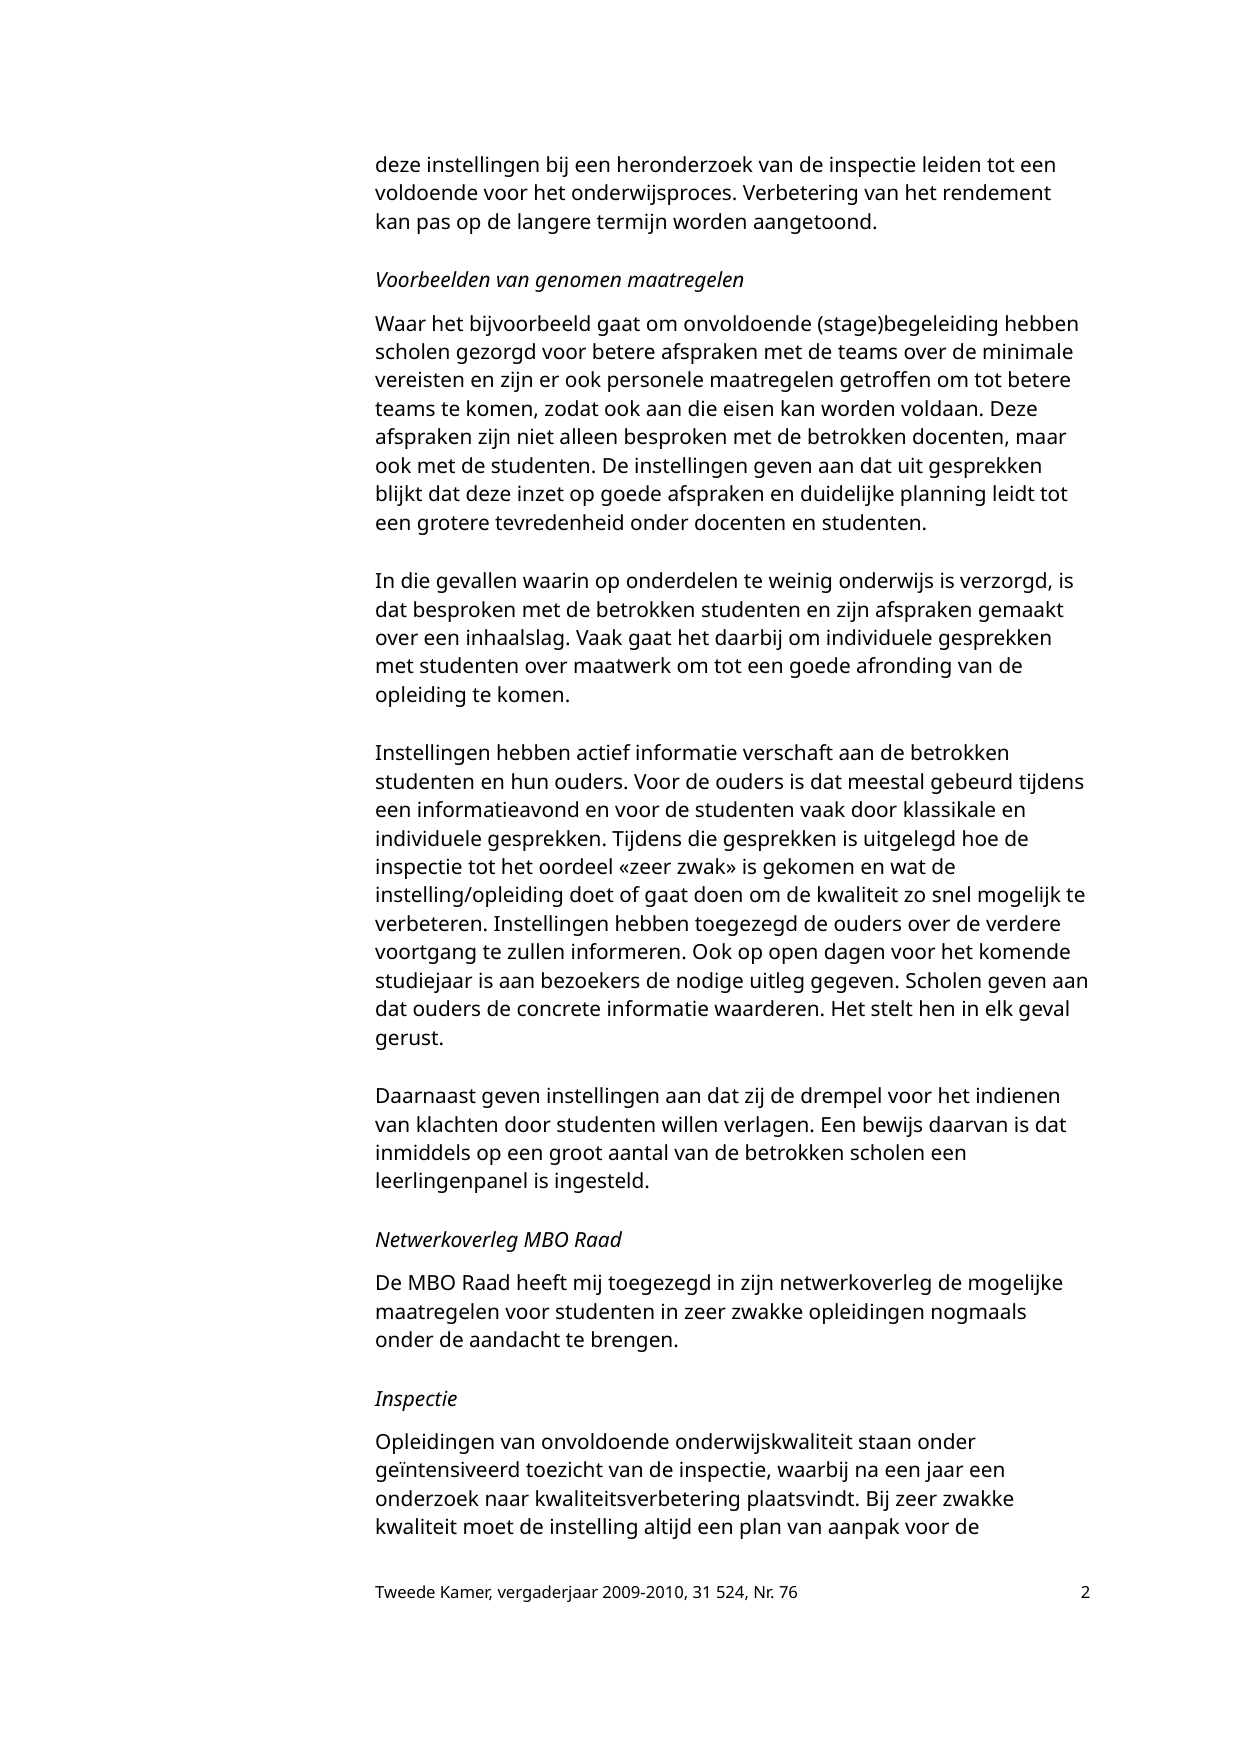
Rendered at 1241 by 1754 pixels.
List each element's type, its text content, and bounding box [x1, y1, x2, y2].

text Instellingen hebben actief informatie verschaft aan de betrokken studenten en hun ouders. Voor de ouders is dat meestal gebeurd tijdens een informatieavond en voor de studenten vaak door klassikale en individuele gesprekken. Tijdens die gesprekken is uitgelegd hoe de inspectie tot het oordeel «zeer zwak» is gekomen en wat de instelling/opleiding doet of gaat doen om de kwaliteit zo snel mogelijk te verbeteren. Instellingen hebben toegezegd de ouders over de verdere voortgang te zullen informeren. Ook op open dagen voor het komende studiejaar is aan bezoekers de nodige uitleg gegeven. Scholen geven aan dat ouders de concrete informatie waarderen. Het stelt hen in elk geval gerust. [375, 738, 1090, 1051]
text De MBO Raad heeft mij toegezegd in zijn netwerkoverleg de mogelijke maatregelen voor studenten in zeer zwakke opleidingen nogmaals onder de aandacht te brengen. [375, 1268, 1090, 1354]
text Inspectie [375, 1384, 1090, 1412]
text Voorbeelden van genomen maatregelen [375, 265, 1090, 294]
text Netwerkoverleg MBO Raad [375, 1225, 1090, 1253]
text Daarnaast geven instellingen aan dat zij de drempel voor het indienen van klachten door studenten willen verlagen. Een bewijs daarvan is dat inmiddels op een groot aantal van de betrokken scholen een leerlingenpanel is ingesteld. [375, 1081, 1090, 1195]
text deze instellingen bij een heronderzoek van de inspectie leiden tot een voldoende voor het onderwijsproces. Verbetering van het rendement kan pas op de langere termijn worden aangetoond. [375, 150, 1090, 235]
text Waar het bijvoorbeeld gaat om onvoldoende (stage)begeleiding hebben scholen gezorgd voor betere afspraken met de teams over de minimale vereisten en zijn er ook personele maatregelen getroffen om tot betere teams te komen, zodat ook aan die eisen kan worden voldaan. Deze afspraken zijn niet alleen besproken met de betrokken docenten, maar ook met de studenten. De instellingen geven aan dat uit gesprekken blijkt dat deze inzet op goede afspraken en duidelijke planning leidt tot een grotere tevredenheid onder docenten en studenten. [375, 309, 1090, 536]
text In die gevallen waarin op onderdelen te weinig onderwijs is verzorgd, is dat besproken met de betrokken studenten en zijn afspraken gemaakt over een inhaalslag. Vaak gaat het daarbij om individuele gesprekken met studenten over maatwerk om tot een goede afronding van de opleiding te komen. [375, 566, 1090, 708]
text Opleidingen van onvoldoende onderwijskwaliteit staan onder geïntensiveerd toezicht van de inspectie, waarbij na een jaar een onderzoek naar kwaliteitsverbetering plaatsvindt. Bij zeer zwakke kwaliteit moet de instelling altijd een plan van aanpak voor de [375, 1427, 1090, 1541]
